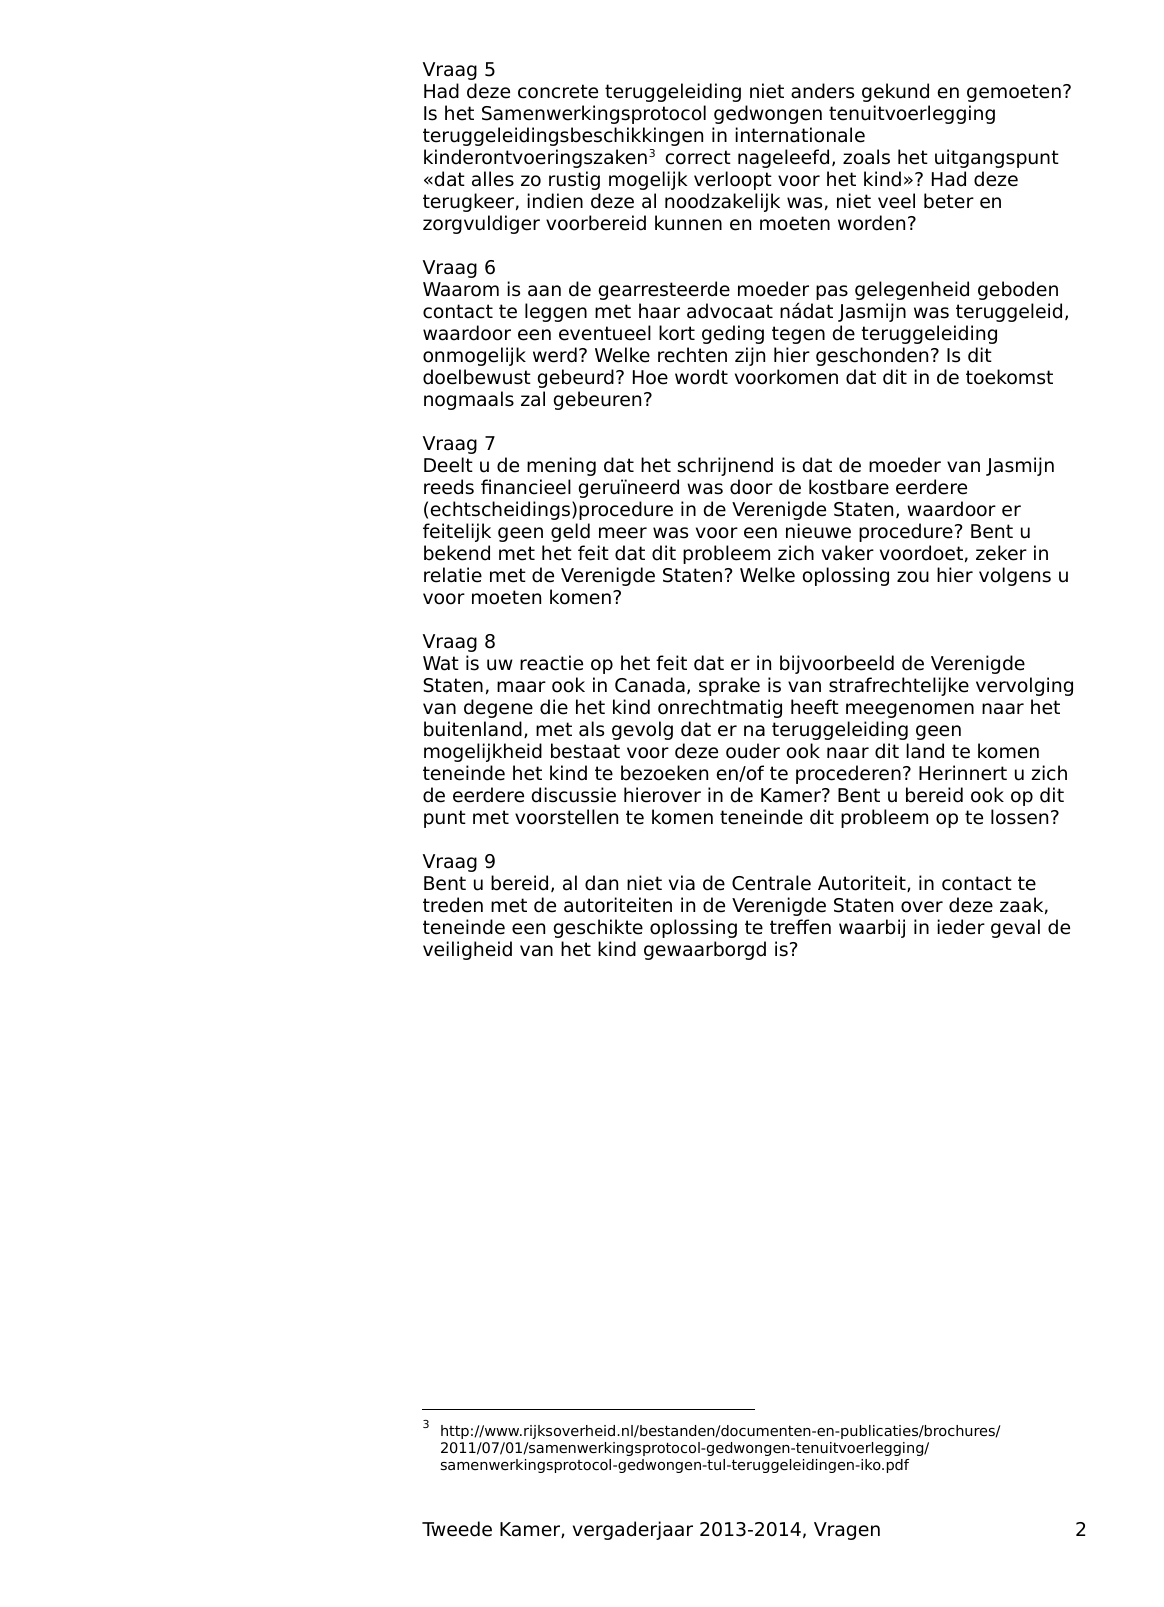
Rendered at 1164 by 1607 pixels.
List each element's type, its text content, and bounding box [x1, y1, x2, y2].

text http://www.rijksoverheid.nl/bestanden/documenten-en-publicaties/brochures/2011/07/01/samenwerkingsprotocol-gedwongen-tenuitvoerlegging/samenwerkingsprotocol-gedwongen-tul-teruggeleidingen-iko.pdf [422, 1418, 1087, 1474]
text Vraag 8 [422, 631, 1087, 653]
text Had deze concrete teruggeleiding niet anders gekund en gemoeten? Is het Samenwerkingsprotocol gedwongen tenuitvoerlegging teruggeleidingsbeschikkingen in internationale kinderontvoeringszaken correct nageleefd, zoals het uitgangspunt «dat alles zo rustig mogelijk verloopt voor het kind»? Had deze terugkeer, indien deze al noodzakelijk was, niet veel beter en zorgvuldiger voorbereid kunnen en moeten worden? [422, 81, 1087, 235]
text Waarom is aan de gearresteerde moeder pas gelegenheid geboden contact te leggen met haar advocaat nádat Jasmijn was teruggeleid, waardoor een eventueel kort geding tegen de teruggeleiding onmogelijk werd? Welke rechten zijn hier geschonden? Is dit doelbewust gebeurd? Hoe wordt voorkomen dat dit in de toekomst nogmaals zal gebeuren? [422, 279, 1087, 411]
text Vraag 5 [422, 59, 1087, 81]
text Vraag 6 [422, 257, 1087, 279]
text Vraag 9 [422, 851, 1087, 873]
text Bent u bereid, al dan niet via de Centrale Autoriteit, in contact te treden met de autoriteiten in de Verenigde Staten over deze zaak, teneinde een geschikte oplossing te treffen waarbij in ieder geval de veiligheid van het kind gewaarborgd is? [422, 873, 1087, 961]
text Wat is uw reactie op het feit dat er in bijvoorbeeld de Verenigde Staten, maar ook in Canada, sprake is van strafrechtelijke vervolging van degene die het kind onrechtmatig heeft meegenomen naar het buitenland, met als gevolg dat er na teruggeleiding geen mogelijkheid bestaat voor deze ouder ook naar dit land te komen teneinde het kind te bezoeken en/of te procederen? Herinnert u zich de eerdere discussie hierover in de Kamer? Bent u bereid ook op dit punt met voorstellen te komen teneinde dit probleem op te lossen? [422, 653, 1087, 829]
text Vraag 7 [422, 433, 1087, 455]
text Deelt u de mening dat het schrijnend is dat de moeder van Jasmijn reeds financieel geruïneerd was door de kostbare eerdere (echtscheidings)procedure in de Verenigde Staten, waardoor er feitelijk geen geld meer was voor een nieuwe procedure? Bent u bekend met het feit dat dit probleem zich vaker voordoet, zeker in relatie met de Verenigde Staten? Welke oplossing zou hier volgens u voor moeten komen? [422, 455, 1087, 609]
